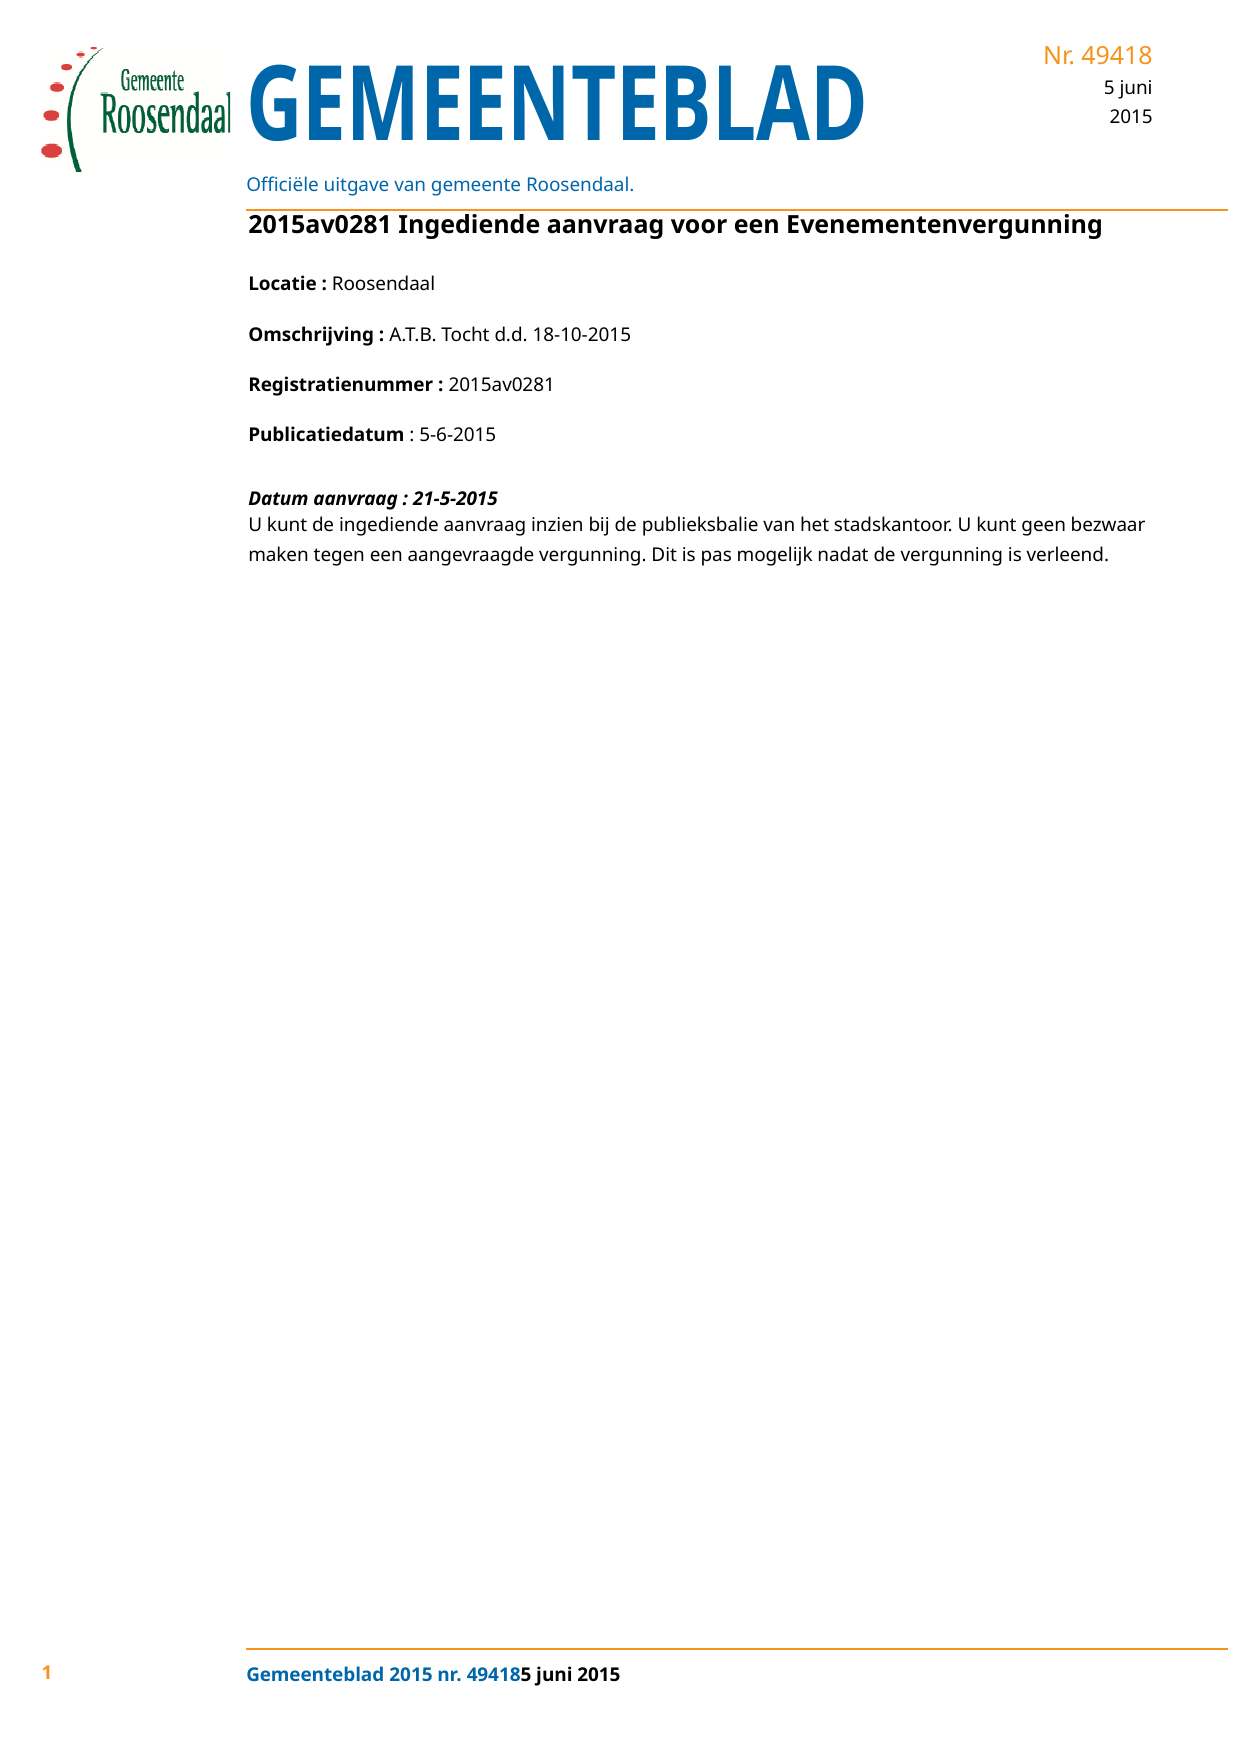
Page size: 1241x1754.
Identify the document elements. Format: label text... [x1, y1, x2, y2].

text Registratienummer : 2015av0281 [248, 371, 1152, 397]
text Publicatiedatum : 5-6-2015 [248, 422, 1152, 447]
text U kunt de ingediende aanvraag inzien bij de publieksbalie van het stadskantoor. U kunt geen bezwaar maken tegen een aangevraagde vergunning. Dit is pas mogelijk nadat de vergunning is verleend. [248, 511, 1152, 567]
picture [41, 47, 231, 172]
text 2015av0281 Ingediende aanvraag voor een Evenementenvergunning [248, 211, 1152, 241]
text Locatie : Roosendaal [248, 270, 1152, 296]
text Datum aanvraag : 21-5-2015 [248, 486, 1152, 511]
text Omschrijving : A.T.B. Tocht d.d. 18-10-2015 [248, 321, 1152, 346]
